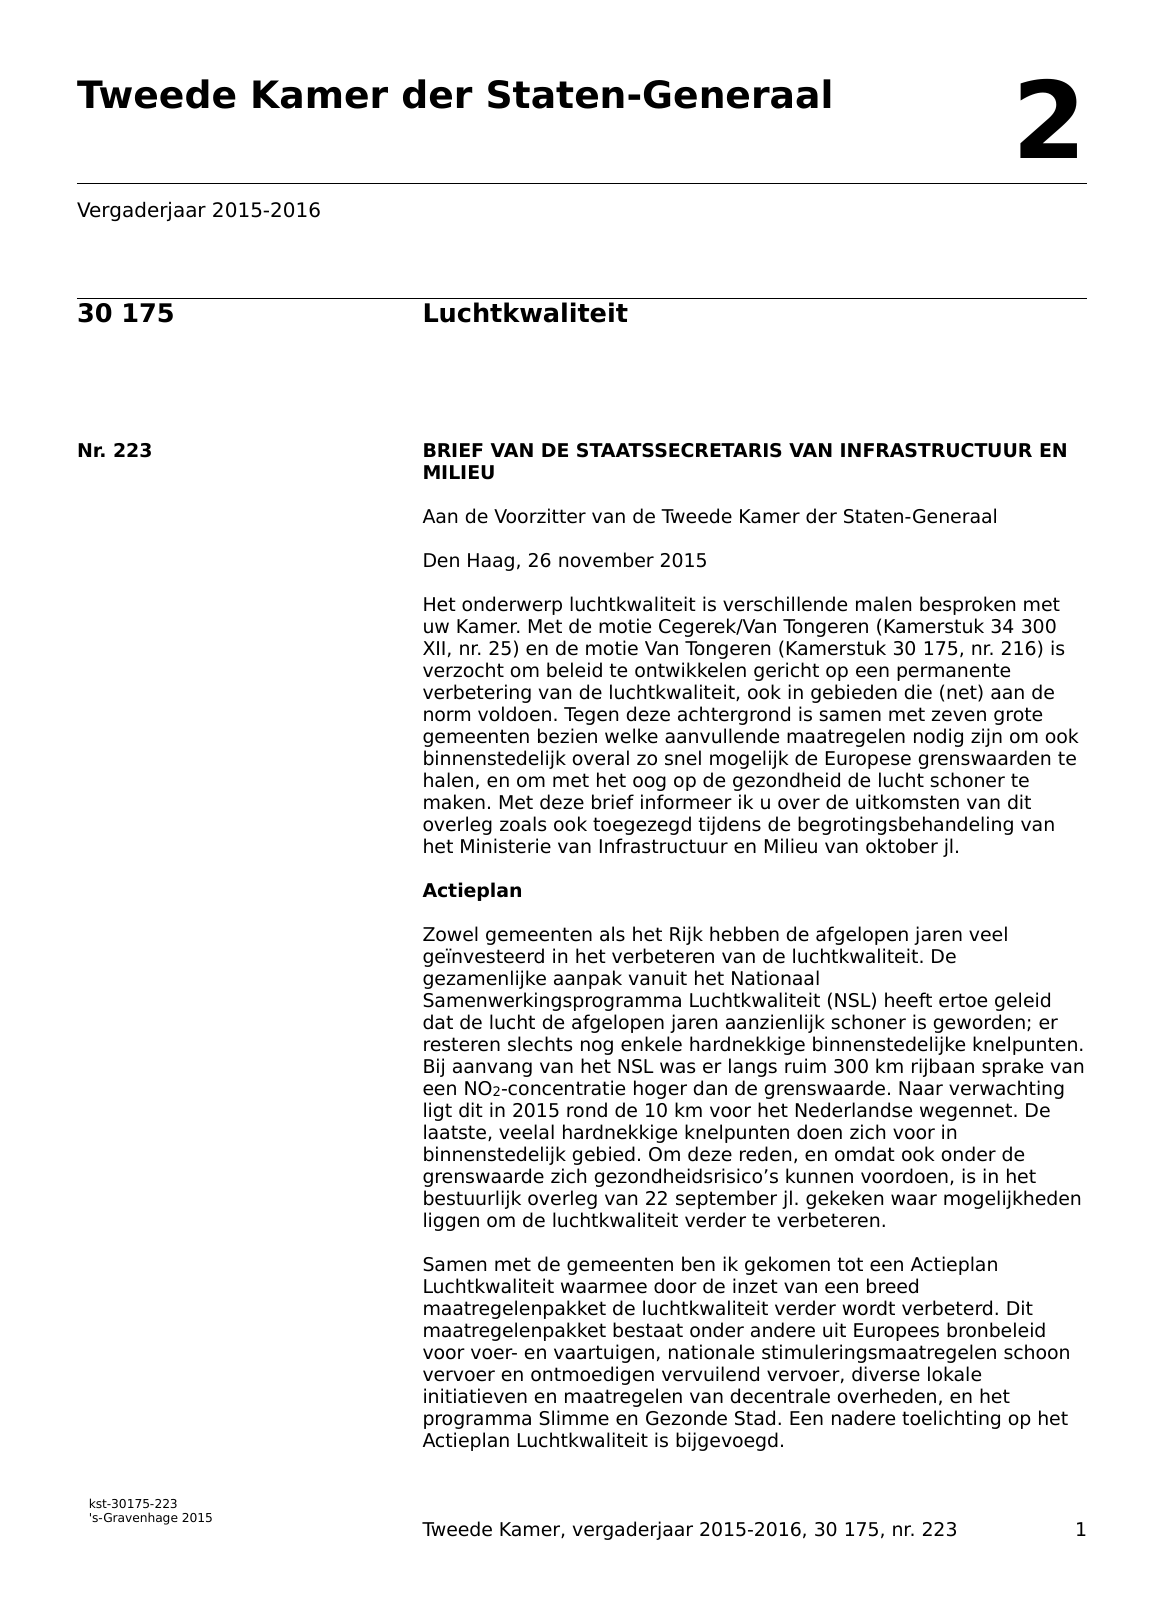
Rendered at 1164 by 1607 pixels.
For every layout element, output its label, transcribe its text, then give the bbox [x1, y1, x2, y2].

text Het onderwerp luchtkwaliteit is verschillende malen besproken met uw Kamer. Met de motie Cegerek/Van Tongeren (Kamerstuk 34 300 XII, nr. 25) en de motie Van Tongeren (Kamerstuk 30 175, nr. 216) is verzocht om beleid te ontwikkelen gericht op een permanente verbetering van de luchtkwaliteit, ook in gebieden die (net) aan de norm voldoen. Tegen deze achtergrond is samen met zeven grote gemeenten bezien welke aanvullende maatregelen nodig zijn om ook binnenstedelijk overal zo snel mogelijk de Europese grenswaarden te halen, en om met het oog op de gezondheid de lucht schoner te maken. Met deze brief informeer ik u over de uitkomsten van dit overleg zoals ook toegezegd tijdens de begrotingsbehandeling van het Ministerie van Infrastructuur en Milieu van oktober jl. [422, 594, 1087, 858]
text Den Haag, 26 november 2015 [422, 550, 1087, 572]
table_header 2 [886, 59, 1087, 183]
subtitle Actieplan [422, 880, 1087, 902]
text Aan de Voorzitter van de Tweede Kamer der Staten-Generaal [422, 506, 1087, 528]
table_cell Vergaderjaar 2015-2016 [77, 184, 1087, 298]
subtitle 30 175 Luchtkwaliteit [77, 299, 1087, 329]
text kst-30175-223 [88, 1497, 323, 1511]
subtitle Nr. 223 BRIEF VAN DE STAATSSECRETARIS VAN INFRASTRUCTUUR EN MILIEU [77, 440, 1087, 484]
text 's-Gravenhage 2015 [88, 1511, 323, 1525]
table_header Tweede Kamer der Staten-Generaal [77, 59, 886, 183]
text Zowel gemeenten als het Rijk hebben de afgelopen jaren veel geïnvesteerd in het verbeteren van de luchtkwaliteit. De gezamenlijke aanpak vanuit het Nationaal Samenwerkingsprogramma Luchtkwaliteit (NSL) heeft ertoe geleid dat de lucht de afgelopen jaren aanzienlijk schoner is geworden; er resteren slechts nog enkele hardnekkige binnenstedelijke knelpunten. Bij aanvang van het NSL was er langs ruim 300 km rijbaan sprake van een NO2-concentratie hoger dan de grenswaarde. Naar verwachting ligt dit in 2015 rond de 10 km voor het Nederlandse wegennet. De laatste, veelal hardnekkige knelpunten doen zich voor in binnenstedelijk gebied. Om deze reden, en omdat ook onder de grenswaarde zich gezondheidsrisico’s kunnen voordoen, is in het bestuurlijk overleg van 22 september jl. gekeken waar mogelijkheden liggen om de luchtkwaliteit verder te verbeteren. [422, 924, 1087, 1232]
text Samen met de gemeenten ben ik gekomen tot een Actieplan Luchtkwaliteit waarmee door de inzet van een breed maatregelenpakket de luchtkwaliteit verder wordt verbeterd. Dit maatregelenpakket bestaat onder andere uit Europees bronbeleid voor voer- en vaartuigen, nationale stimuleringsmaatregelen schoon vervoer en ontmoedigen vervuilend vervoer, diverse lokale initiatieven en maatregelen van decentrale overheden, en het programma Slimme en Gezonde Stad. Een nadere toelichting op het Actieplan Luchtkwaliteit is bijgevoegd. [422, 1254, 1087, 1452]
